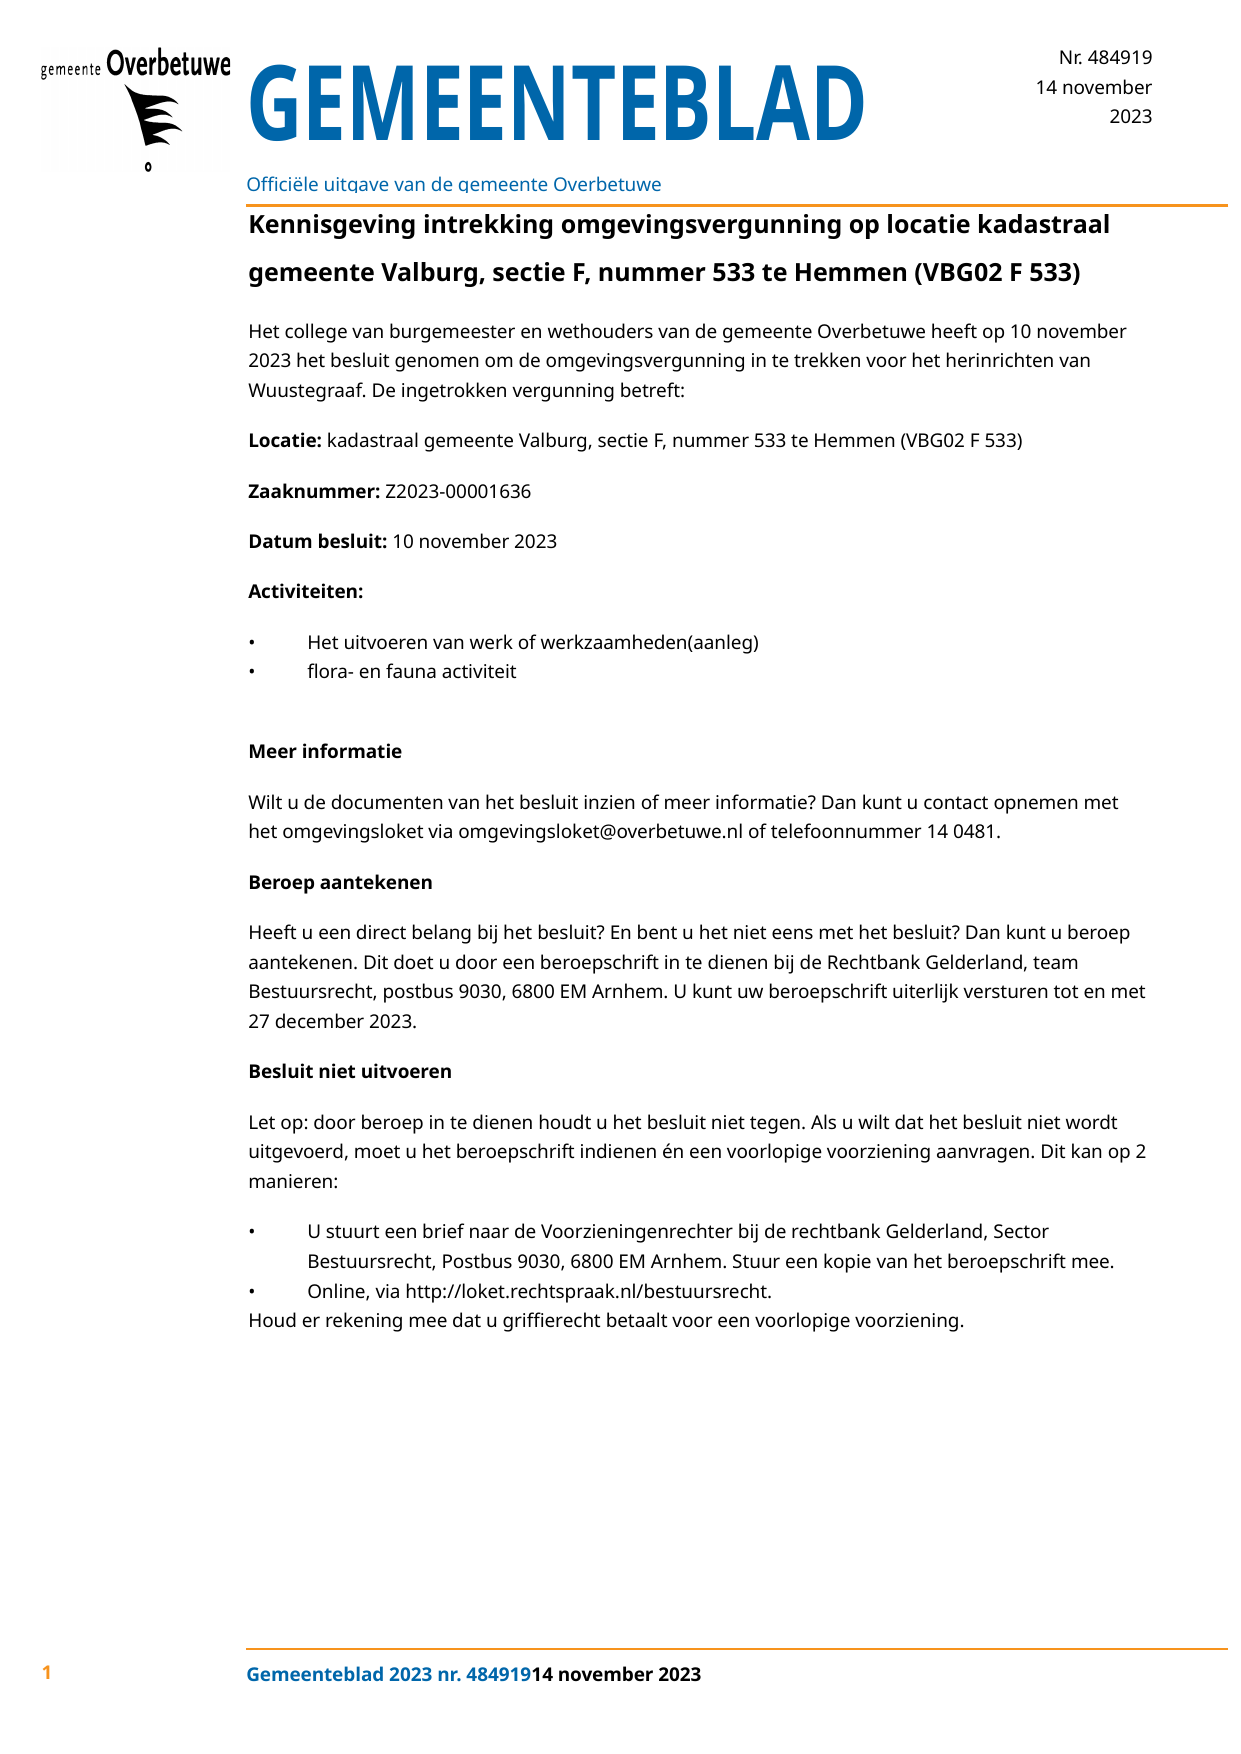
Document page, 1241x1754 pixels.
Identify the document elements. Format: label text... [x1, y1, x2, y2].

list Het uitvoeren van werk of werkzaamheden(aanleg) [248, 629, 1152, 655]
list Online, via http://loket.rechtspraak.nl/bestuursrecht. [248, 1278, 1152, 1304]
text Locatie: kadastraal gemeente Valburg, sectie F, nummer 533 te Hemmen (VBG02 F 533) [248, 427, 1152, 453]
text Beroep aantekenen [248, 869, 1152, 895]
text Het college van burgemeester en wethouders van de gemeente Overbetuwe heeft op 10 november 2023 het besluit genomen om de omgevingsvergunning in te trekken voor het herinrichten van Wuustegraaf. De ingetrokken vergunning betreft: [248, 318, 1152, 403]
list flora- en fauna activiteit [248, 659, 1152, 684]
picture [41, 47, 231, 172]
text Houd er rekening mee dat u griffierecht betaalt voor een voorlopige voorziening. [248, 1307, 1152, 1333]
text Heeft u een direct belang bij het besluit? En bent u het niet eens met het besluit? Dan kunt u beroep aantekenen. Dit doet u door een beroepschrift in te dienen bij de Rechtbank Gelderland, team Bestuursrecht, postbus 9030, 6800 EM Arnhem. U kunt uw beroepschrift uiterlijk versturen tot en met 27 december 2023. [248, 919, 1152, 1034]
text Datum besluit: 10 november 2023 [248, 528, 1152, 554]
text Meer informatie [248, 739, 1152, 764]
text Activiteiten: [248, 579, 1152, 604]
text Wilt u de documenten van het besluit inzien of meer informatie? Dan kunt u contact opnemen met het omgevingsloket via omgevingsloket@overbetuwe.nl of telefoonnummer 14 0481. [248, 789, 1152, 844]
list U stuurt een brief naar de Voorzieningenrechter bij de rechtbank Gelderland, Sector Bestuursrecht, Postbus 9030, 6800 EM Arnhem. Stuur een kopie van het beroepschrift mee. [248, 1219, 1152, 1274]
text Besluit niet uitvoeren [248, 1059, 1152, 1084]
text Zaaknummer: Z2023-00001636 [248, 478, 1152, 504]
text Kennisgeving intrekking omgevingsvergunning op locatie kadastraal gemeente Valburg, sectie F, nummer 533 te Hemmen (VBG02 F 533) [248, 207, 1152, 288]
text Let op: door beroep in te dienen houdt u het besluit niet tegen. Als u wilt dat het besluit niet wordt uitgevoerd, moet u het beroepschrift indienen én een voorlopige voorziening aanvragen. Dit kan op 2 manieren: [248, 1109, 1152, 1194]
